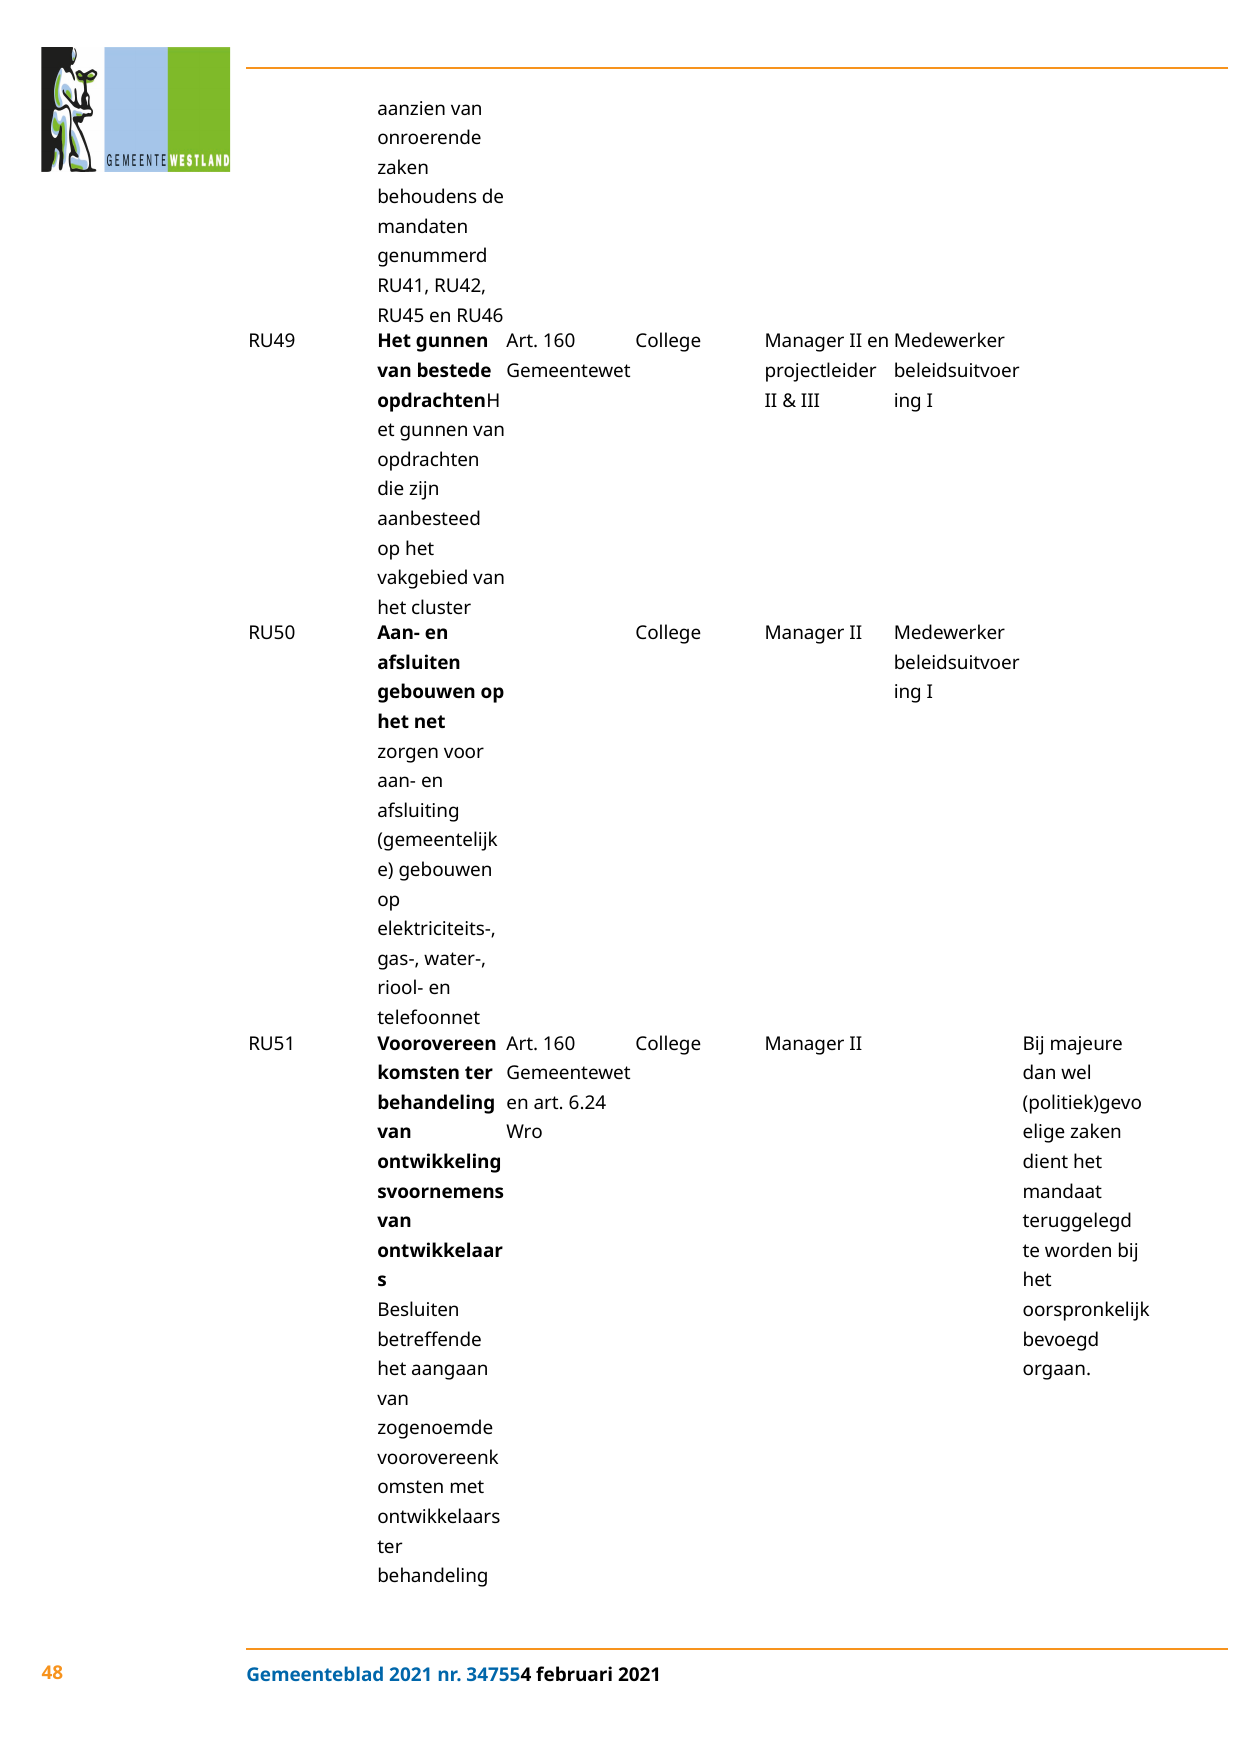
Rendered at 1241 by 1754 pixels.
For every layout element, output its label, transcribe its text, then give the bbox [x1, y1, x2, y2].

table_cell [1023, 328, 1152, 619]
table_cell [506, 95, 635, 328]
table_cell Manager II [764, 620, 893, 1030]
table_cell College [635, 1030, 764, 1588]
table_cell Voorovereenkomsten ter behandeling van ontwikkelingsvoornemens van ontwikkelaars Besluiten betreffende het aangaan van zogenoemde voorovereenkomsten met ontwikkelaars ter behandeling [377, 1030, 506, 1588]
table_cell Medewerker beleidsuitvoering I [894, 328, 1022, 619]
table_cell [248, 95, 377, 328]
table_cell [894, 1030, 1022, 1588]
table_cell RU50 [248, 620, 377, 1030]
table_cell Bij majeure dan wel (politiek)gevoelige zaken dient het mandaat teruggelegd te worden bij het oorspronkelijk bevoegd orgaan. [1023, 1030, 1152, 1588]
table_cell [764, 95, 893, 328]
table_cell College [635, 328, 764, 619]
table_cell aanzien van onroerende zaken behoudens de mandaten genummerd RU41, RU42, RU45 en RU46 [377, 95, 506, 328]
table_cell [506, 620, 635, 1030]
table_cell RU51 [248, 1030, 377, 1588]
table_cell College [635, 620, 764, 1030]
table_cell RU49 [248, 328, 377, 619]
table_cell Aan- en afsluiten gebouwen op het net zorgen voor aan- en afsluiting (gemeentelijke) gebouwen op elektriciteits-, gas-, water-, riool- en telefoonnet [377, 620, 506, 1030]
table_cell Het gunnen van bestede opdrachtenHet gunnen van opdrachten die zijn aanbesteed op het vakgebied van het cluster [377, 328, 506, 619]
picture [41, 47, 231, 172]
table_cell Art. 160 Gemeentewet en art. 6.24 Wro [506, 1030, 635, 1588]
table_cell [1023, 620, 1152, 1030]
table_cell [894, 95, 1022, 328]
table_cell Manager II [764, 1030, 893, 1588]
table_cell Manager II en projectleider II & III [764, 328, 893, 619]
table_cell [635, 95, 764, 328]
table_cell [1023, 95, 1152, 328]
table_cell Medewerker beleidsuitvoering I [894, 620, 1022, 1030]
table_cell Art. 160 Gemeentewet [506, 328, 635, 619]
